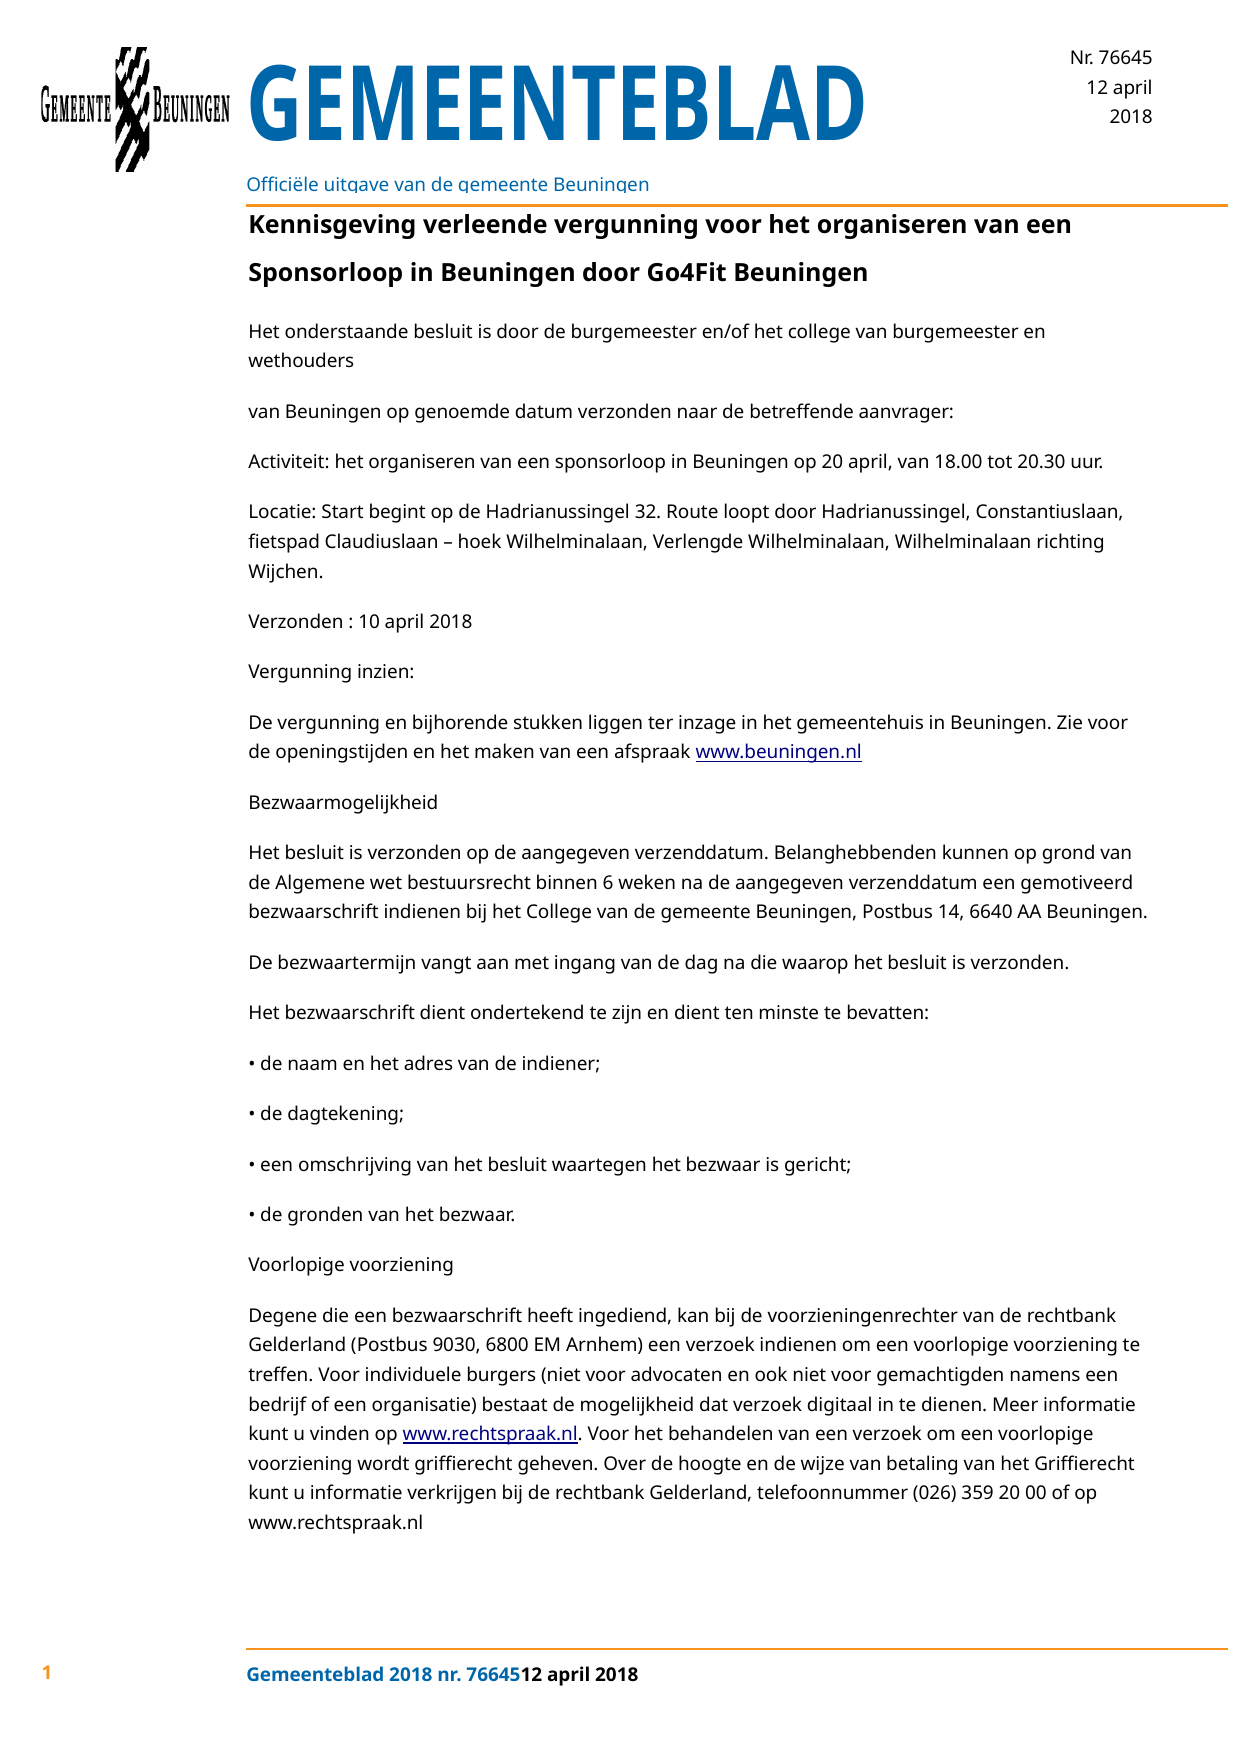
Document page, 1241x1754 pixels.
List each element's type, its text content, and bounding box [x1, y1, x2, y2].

text Voorlopige voorziening [248, 1252, 1152, 1277]
text Het bezwaarschrift dient ondertekend te zijn en dient ten minste te bevatten: [248, 999, 1152, 1025]
text Bezwaarmogelijkheid [248, 789, 1152, 815]
text Het besluit is verzonden op de aangegeven verzenddatum. Belanghebbenden kunnen op grond van de Algemene wet bestuursrecht binnen 6 weken na de aangegeven verzenddatum een gemotiveerd bezwaarschrift indienen bij het College van de gemeente Beuningen, Postbus 14, 6640 AA Beuningen. [248, 839, 1152, 924]
text Activiteit: het organiseren van een sponsorloop in Beuningen op 20 april, van 18.00 tot 20.30 uur. [248, 448, 1152, 474]
text Kennisgeving verleende vergunning voor het organiseren van een Sponsorloop in Beuningen door Go4Fit Beuningen [248, 207, 1152, 288]
text Vergunning inzien: [248, 659, 1152, 684]
text Locatie: Start begint op de Hadrianussingel 32. Route loopt door Hadrianussingel, Constantiuslaan, fietspad Claudiuslaan – hoek Wilhelminalaan, Verlengde Wilhelminalaan, Wilhelminalaan richting Wijchen. [248, 499, 1152, 584]
picture [41, 47, 231, 172]
text van Beuningen op genoemde datum verzonden naar de betreffende aanvrager: [248, 398, 1152, 424]
text De bezwaartermijn vangt aan met ingang van de dag na die waarop het besluit is verzonden. [248, 949, 1152, 975]
text • de naam en het adres van de indiener; [248, 1050, 1152, 1076]
text Verzonden : 10 april 2018 [248, 608, 1152, 634]
text • de gronden van het bezwaar. [248, 1201, 1152, 1227]
text De vergunning en bijhorende stukken liggen ter inzage in het gemeentehuis in Beuningen. Zie voor de openingstijden en het maken van een afspraak www.beuningen.nl [248, 709, 1152, 764]
text Degene die een bezwaarschrift heeft ingediend, kan bij de voorzieningenrechter van de rechtbank Gelderland (Postbus 9030, 6800 EM Arnhem) een verzoek indienen om een voorlopige voorziening te treffen. Voor individuele burgers (niet voor advocaten en ook niet voor gemachtigden namens een bedrijf of een organisatie) bestaat de mogelijkheid dat verzoek digitaal in te dienen. Meer informatie kunt u vinden op www.rechtspraak.nl. Voor het behandelen van een verzoek om een voorlopige voorziening wordt griffierecht geheven. Over de hoogte en de wijze van betaling van het Griffierecht kunt u informatie verkrijgen bij de rechtbank Gelderland, telefoonnummer (026) 359 20 00 of op www.rechtspraak.nl [248, 1302, 1152, 1535]
text • de dagtekening; [248, 1100, 1152, 1126]
text • een omschrijving van het besluit waartegen het bezwaar is gericht; [248, 1151, 1152, 1177]
text Het onderstaande besluit is door de burgemeester en/of het college van burgemeester en wethouders [248, 318, 1152, 373]
